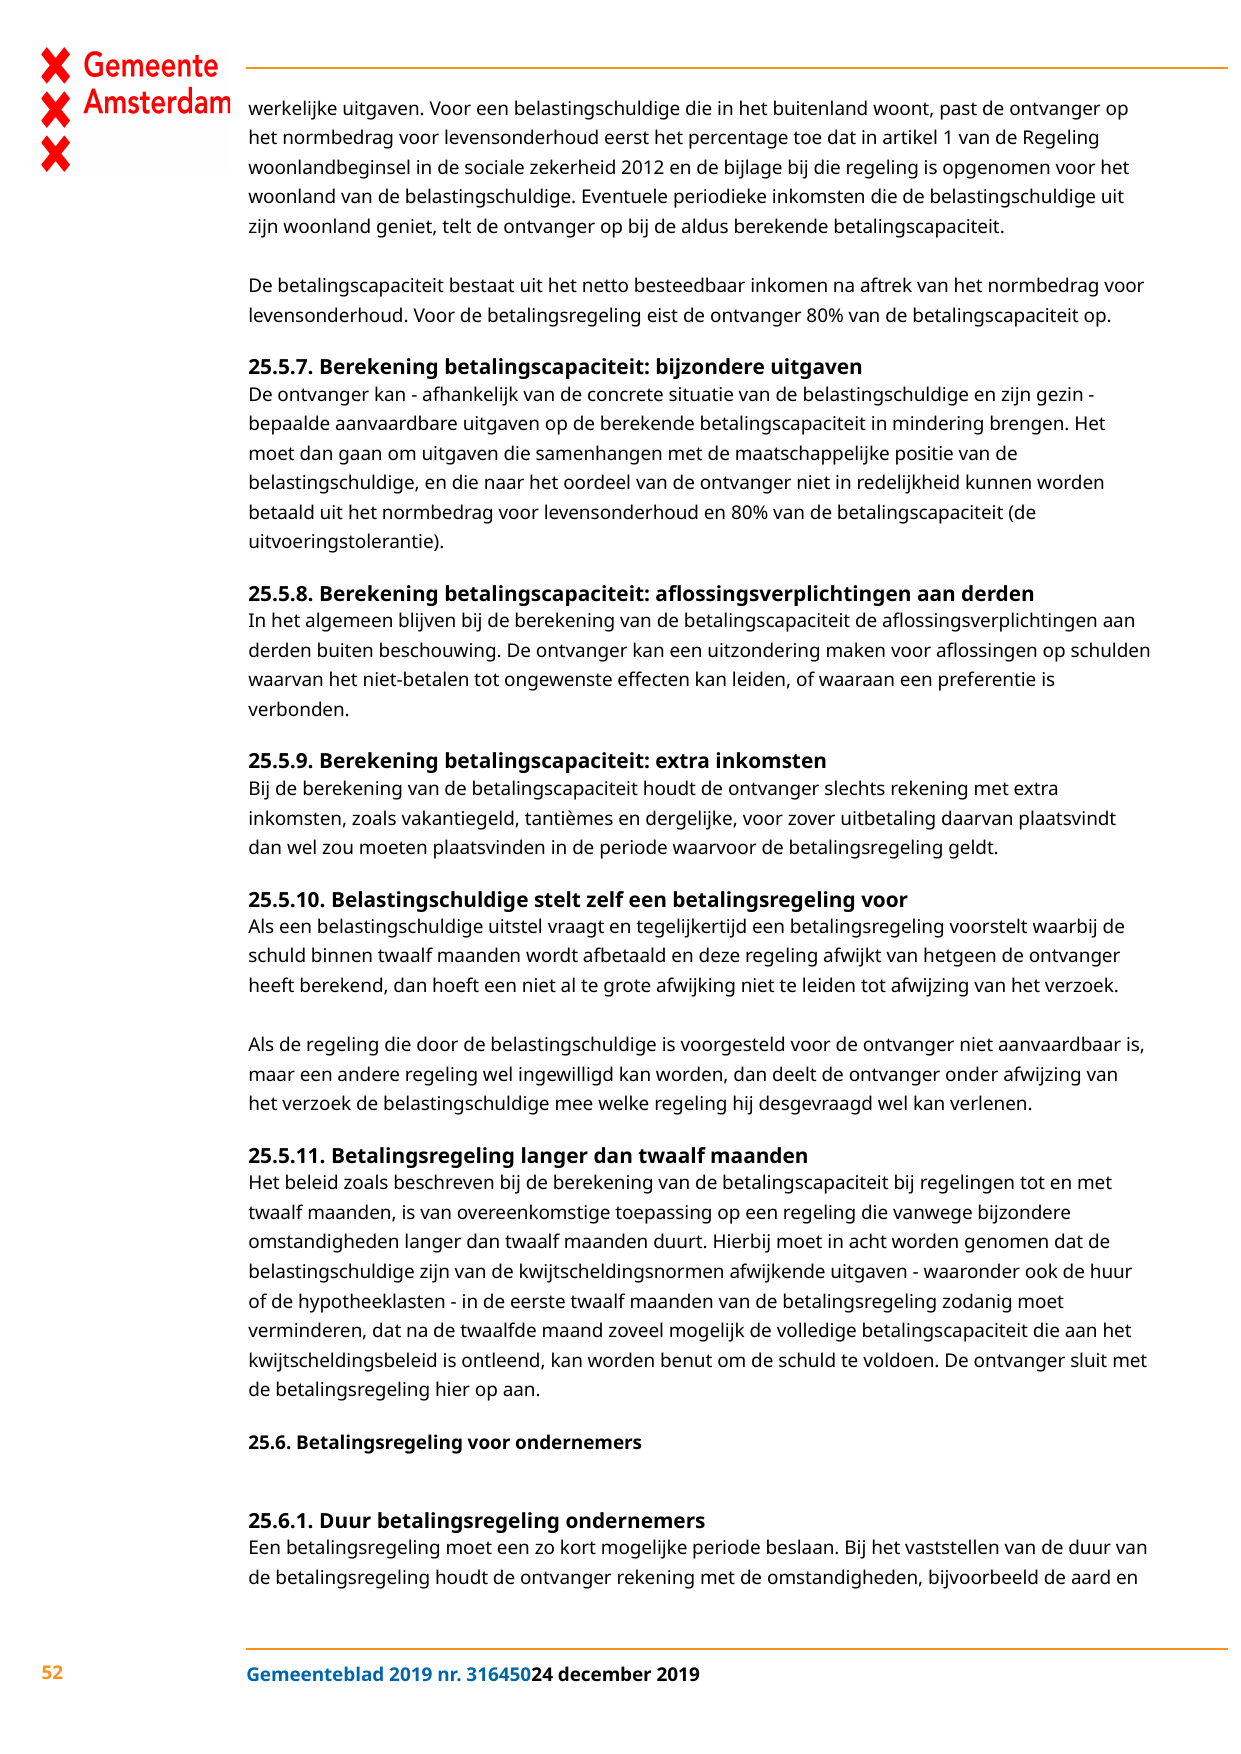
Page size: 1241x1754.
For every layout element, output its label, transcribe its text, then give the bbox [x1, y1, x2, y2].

text 25.6.1. Duur betalingsregeling ondernemers [248, 1506, 1152, 1534]
text 25.5.7. Berekening betalingscapaciteit: bijzondere uitgaven [248, 352, 1152, 381]
text De betalingscapaciteit bestaat uit het netto besteedbaar inkomen na aftrek van het normbedrag voor levensonderhoud. Voor de betalingsregeling eist de ontvanger 80% van de betalingscapaciteit op. [248, 272, 1152, 328]
text 25.5.8. Berekening betalingscapaciteit: aflossingsverplichtingen aan derden [248, 579, 1152, 607]
picture [41, 47, 231, 172]
text Het beleid zoals beschreven bij de berekening van de betalingscapaciteit bij regelingen tot en met twaalf maanden, is van overeenkomstige toepassing op een regeling die vanwege bijzondere omstandigheden langer dan twaalf maanden duurt. Hierbij moet in acht worden genomen dat de belastingschuldige zijn van de kwijtscheldingsnormen afwijkende uitgaven - waaronder ook de huur of de hypotheeklasten - in de eerste twaalf maanden van de betalingsregeling zodanig moet verminderen, dat na de twaalfde maand zoveel mogelijk de volledige betalingscapaciteit die aan het kwijtscheldingsbeleid is ontleend, kan worden benut om de schuld te voldoen. De ontvanger sluit met de betalingsregeling hier op aan. [248, 1169, 1152, 1402]
text Bij de berekening van de betalingscapaciteit houdt de ontvanger slechts rekening met extra inkomsten, zoals vakantiegeld, tantièmes en dergelijke, voor zover uitbetaling daarvan plaatsvindt dan wel zou moeten plaatsvinden in de periode waarvoor de betalingsregeling geldt. [248, 775, 1152, 860]
text 25.5.9. Berekening betalingscapaciteit: extra inkomsten [248, 747, 1152, 775]
text De ontvanger kan - afhankelijk van de concrete situatie van de belastingschuldige en zijn gezin - bepaalde aanvaardbare uitgaven op de berekende betalingscapaciteit in mindering brengen. Het moet dan gaan om uitgaven die samenhangen met de maatschappelijke positie van de belastingschuldige, en die naar het oordeel van de ontvanger niet in redelijkheid kunnen worden betaald uit het normbedrag voor levensonderhoud en 80% van de betalingscapaciteit (de uitvoeringstolerantie). [248, 381, 1152, 554]
text Een betalingsregeling moet een zo kort mogelijke periode beslaan. Bij het vaststellen van de duur van de betalingsregeling houdt de ontvanger rekening met de omstandigheden, bijvoorbeeld de aard en [248, 1534, 1152, 1589]
text Als een belastingschuldige uitstel vraagt en tegelijkertijd een betalingsregeling voorstelt waarbij de schuld binnen twaalf maanden wordt afbetaald en deze regeling afwijkt van hetgeen de ontvanger heeft berekend, dan hoeft een niet al te grote afwijking niet te leiden tot afwijzing van het verzoek. [248, 913, 1152, 998]
text Als de regeling die door de belastingschuldige is voorgesteld voor de ontvanger niet aanvaardbaar is, maar een andere regeling wel ingewilligd kan worden, dan deelt de ontvanger onder afwijzing van het verzoek de belastingschuldige mee welke regeling hij desgevraagd wel kan verlenen. [248, 1031, 1152, 1116]
text werkelijke uitgaven. Voor een belastingschuldige die in het buitenland woont, past de ontvanger op het normbedrag voor levensonderhoud eerst het percentage toe dat in artikel 1 van de Regeling woonlandbeginsel in de sociale zekerheid 2012 en de bijlage bij die regeling is opgenomen voor het woonland van de belastingschuldige. Eventuele periodieke inkomsten die de belastingschuldige uit zijn woonland geniet, telt de ontvanger op bij de aldus berekende betalingscapaciteit. [248, 95, 1152, 239]
text 25.5.11. Betalingsregeling langer dan twaalf maanden [248, 1141, 1152, 1169]
text 25.6. Betalingsregeling voor ondernemers [248, 1427, 1152, 1455]
text In het algemeen blijven bij de berekening van de betalingscapaciteit de aflossingsverplichtingen aan derden buiten beschouwing. De ontvanger kan een uitzondering maken voor aflossingen op schulden waarvan het niet-betalen tot ongewenste effecten kan leiden, of waaraan een preferentie is verbonden. [248, 607, 1152, 722]
text 25.5.10. Belastingschuldige stelt zelf een betalingsregeling voor [248, 885, 1152, 913]
